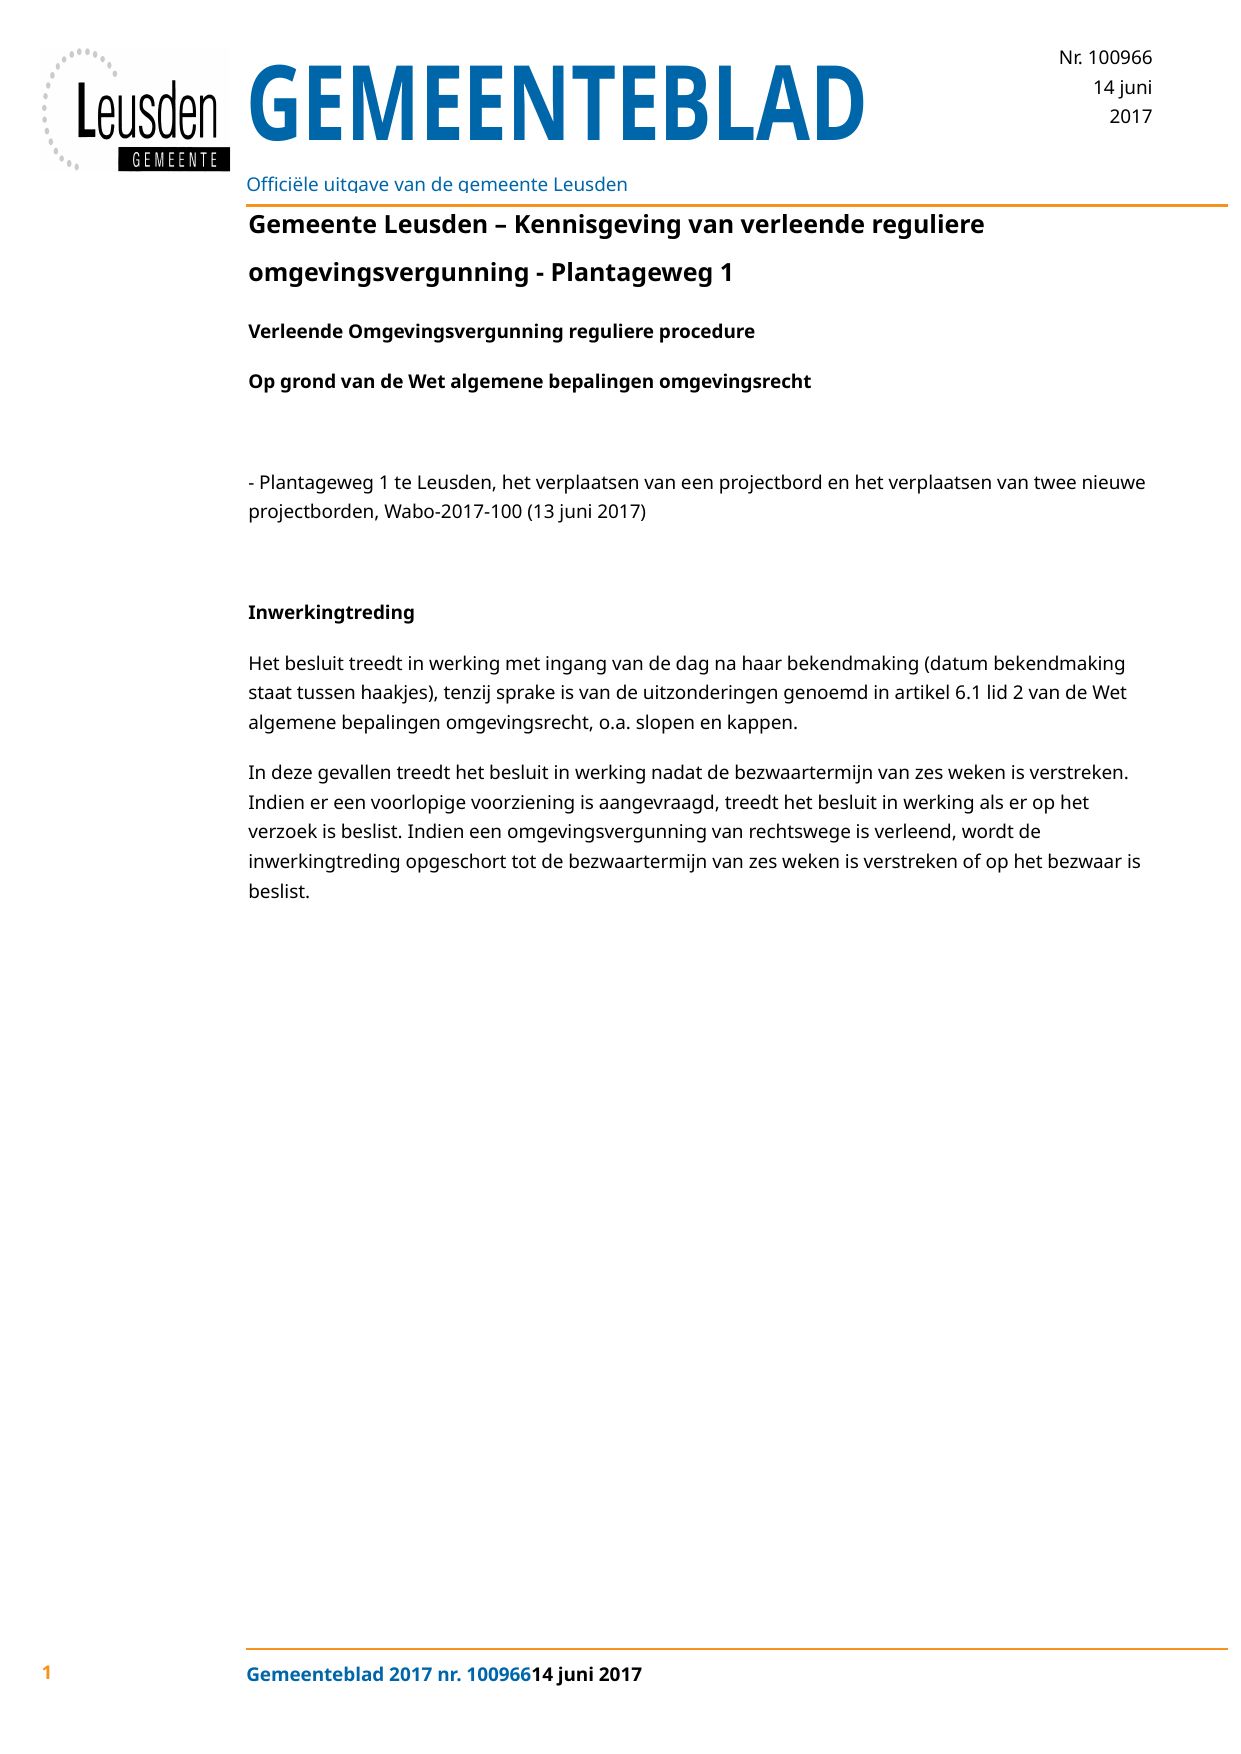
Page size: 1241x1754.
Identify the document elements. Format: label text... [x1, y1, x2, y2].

picture [41, 47, 231, 172]
text In deze gevallen treedt het besluit in werking nadat de bezwaartermijn van zes weken is verstreken. Indien er een voorlopige voorziening is aangevraagd, treedt het besluit in werking als er op het verzoek is beslist. Indien een omgevingsvergunning van rechtswege is verleend, wordt de inwerkingtreding opgeschort tot de bezwaartermijn van zes weken is verstreken of op het bezwaar is beslist. [248, 759, 1152, 904]
text Op grond van de Wet algemene bepalingen omgevingsrecht [248, 368, 1152, 394]
text Inwerkingtreding [248, 599, 1152, 625]
text Het besluit treedt in werking met ingang van de dag na haar bekendmaking (datum bekendmaking staat tussen haakjes), tenzij sprake is van de uitzonderingen genoemd in artikel 6.1 lid 2 van de Wet algemene bepalingen omgevingsrecht, o.a. slopen en kappen. [248, 650, 1152, 735]
text - Plantageweg 1 te Leusden, het verplaatsen van een projectbord en het verplaatsen van twee nieuwe projectborden, Wabo-2017-100 (13 juni 2017) [248, 469, 1152, 524]
text Gemeente Leusden – Kennisgeving van verleende reguliere omgevingsvergunning - Plantageweg 1 [248, 207, 1152, 288]
text Verleende Omgevingsvergunning reguliere procedure [248, 318, 1152, 344]
